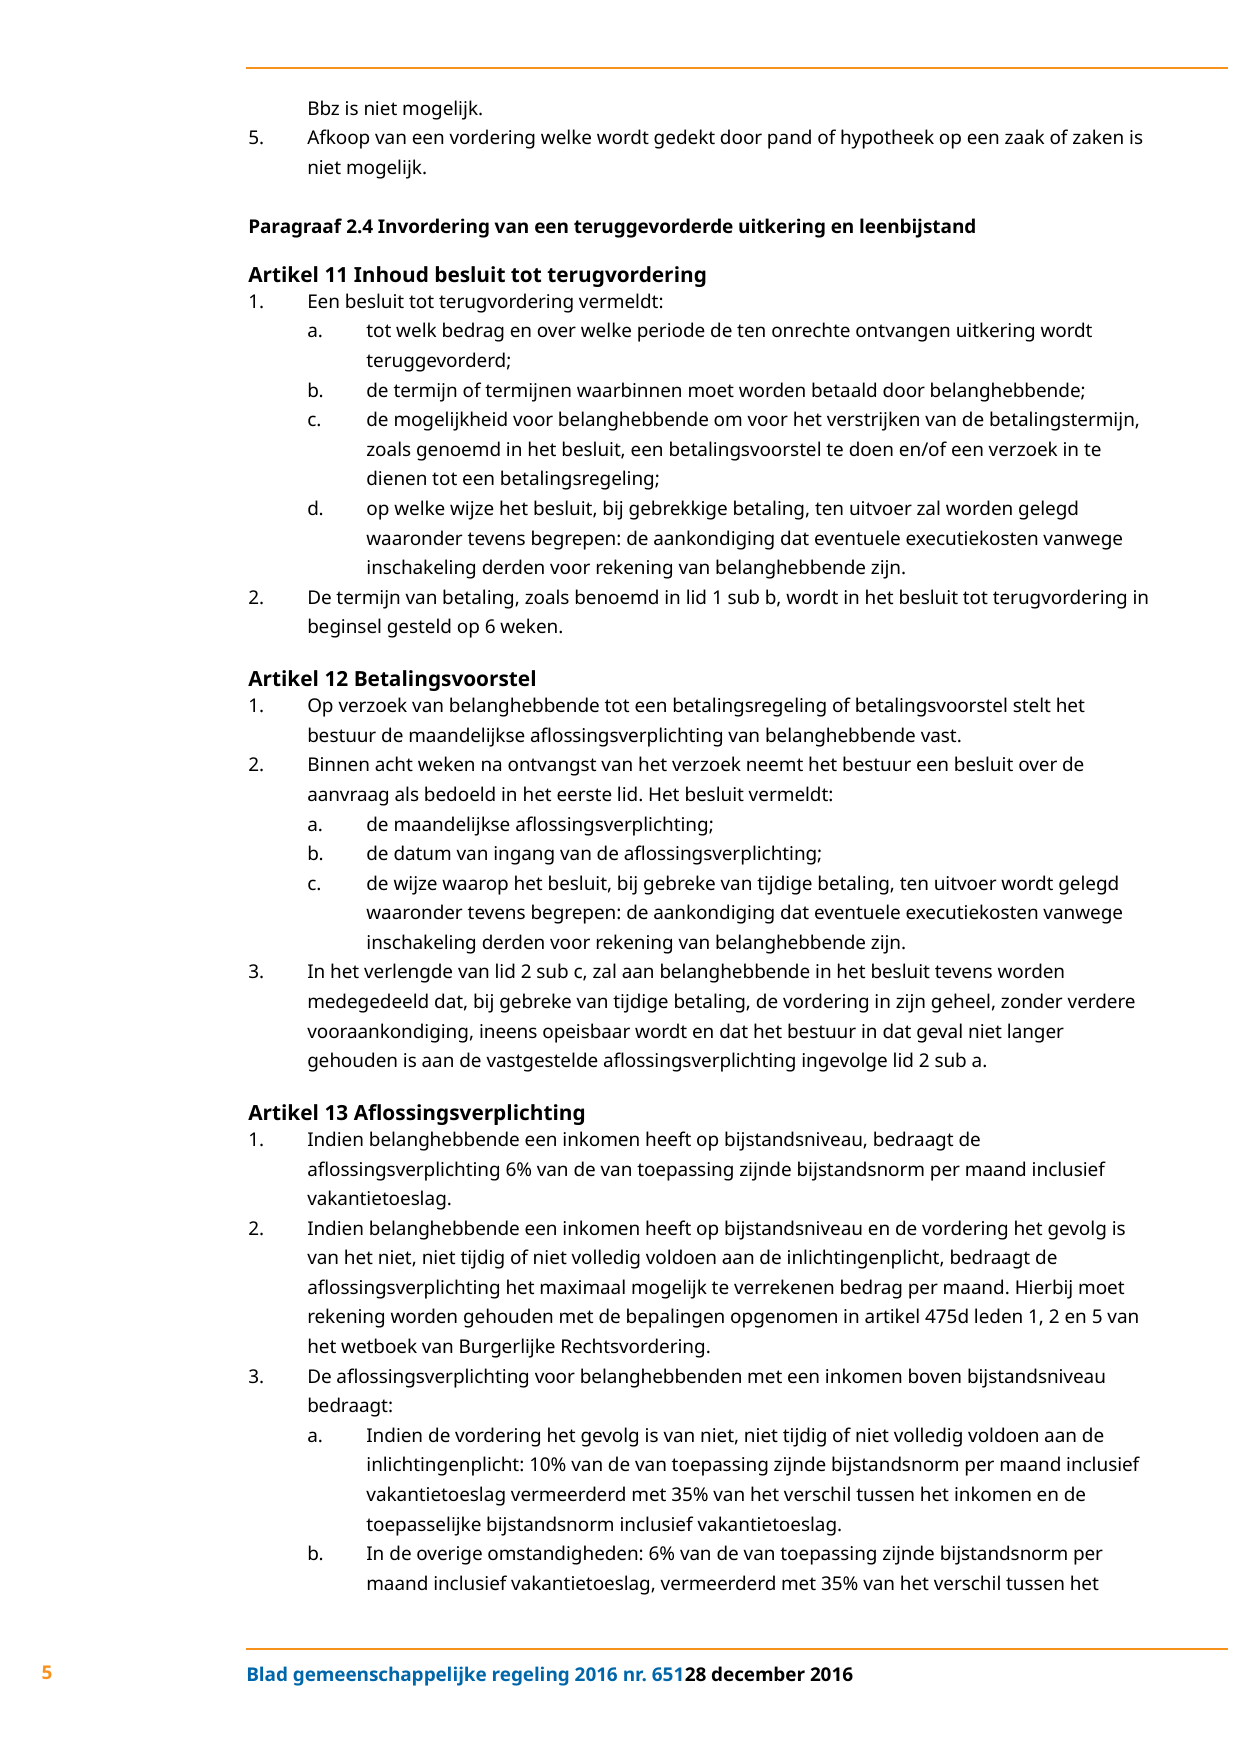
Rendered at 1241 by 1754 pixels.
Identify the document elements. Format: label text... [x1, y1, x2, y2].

picture [41, 47, 231, 172]
list Indien de vordering het gevolg is van niet, niet tijdig of niet volledig voldoen aan de inlichtingenplicht: 10% van de van toepassing zijnde bijstandsnorm per maand inclusief vakantietoeslag vermeerderd met 35% van het verschil tussen het inkomen en de toepasselijke bijstandsnorm inclusief vakantietoeslag. [307, 1422, 1152, 1537]
list de maandelijkse aflossingsverplichting; [307, 811, 1152, 836]
text Artikel 11 Inhoud besluit tot terugvordering [248, 260, 1152, 288]
text Paragraaf 2.4 Invordering van een teruggevorderde uitkering en leenbijstand [248, 213, 1152, 239]
list de wijze waarop het besluit, bij gebreke van tijdige betaling, ten uitvoer wordt gelegd waaronder tevens begrepen: de aankondiging dat eventuele executiekosten vanwege inschakeling derden voor rekening van belanghebbende zijn. [307, 870, 1152, 955]
list de termijn of termijnen waarbinnen moet worden betaald door belanghebbende; [307, 377, 1152, 403]
list Indien belanghebbende een inkomen heeft op bijstandsniveau, bedraagt de aflossingsverplichting 6% van de van toepassing zijnde bijstandsnorm per maand inclusief vakantietoeslag. [248, 1126, 1152, 1211]
list tot welk bedrag en over welke periode de ten onrechte ontvangen uitkering wordt teruggevorderd; [307, 318, 1152, 373]
list de mogelijkheid voor belanghebbende om voor het verstrijken van de betalingstermijn, zoals genoemd in het besluit, een betalingsvoorstel te doen en/of een verzoek in te dienen tot een betalingsregeling; [307, 406, 1152, 491]
list Op verzoek van belanghebbende tot een betalingsregeling of betalingsvoorstel stelt het bestuur de maandelijkse aflossingsverplichting van belanghebbende vast. [248, 692, 1152, 748]
list Indien belanghebbende een inkomen heeft op bijstandsniveau en de vordering het gevolg is van het niet, niet tijdig of niet volledig voldoen aan de inlichtingenplicht, bedraagt de aflossingsverplichting het maximaal mogelijk te verrekenen bedrag per maand. Hierbij moet rekening worden gehouden met de bepalingen opgenomen in artikel 475d leden 1, 2 en 5 van het wetboek van Burgerlijke Rechtsvordering. [248, 1215, 1152, 1359]
list de datum van ingang van de aflossingsverplichting; [307, 840, 1152, 866]
list Een besluit tot terugvordering vermeldt: [248, 288, 1152, 314]
list De aflossingsverplichting voor belanghebbenden met een inkomen boven bijstandsniveau bedraagt: [248, 1363, 1152, 1418]
list In het verlengde van lid 2 sub c, zal aan belanghebbende in het besluit tevens worden medegedeeld dat, bij gebreke van tijdige betaling, de vordering in zijn geheel, zonder verdere vooraankondiging, ineens opeisbaar wordt en dat het bestuur in dat geval niet langer gehouden is aan de vastgestelde aflossingsverplichting ingevolge lid 2 sub a. [248, 959, 1152, 1073]
list Binnen acht weken na ontvangst van het verzoek neemt het bestuur een besluit over de aanvraag als bedoeld in het eerste lid. Het besluit vermeldt: [248, 752, 1152, 807]
list In de overige omstandigheden: 6% van de van toepassing zijnde bijstandsnorm per maand inclusief vakantietoeslag, vermeerderd met 35% van het verschil tussen het [307, 1540, 1152, 1596]
list De termijn van betaling, zoals benoemd in lid 1 sub b, wordt in het besluit tot terugvordering in beginsel gesteld op 6 weken. [248, 584, 1152, 639]
list Afkoop van een vordering welke wordt gedekt door pand of hypotheek op een zaak of zaken is niet mogelijk. [248, 124, 1152, 180]
text Artikel 12 Betalingsvoorstel [248, 664, 1152, 692]
list op welke wijze het besluit, bij gebrekkige betaling, ten uitvoer zal worden gelegd waaronder tevens begrepen: de aankondiging dat eventuele executiekosten vanwege inschakeling derden voor rekening van belanghebbende zijn. [307, 495, 1152, 580]
list Bbz is niet mogelijk. [248, 95, 1152, 121]
text Artikel 13 Aflossingsverplichting [248, 1098, 1152, 1126]
